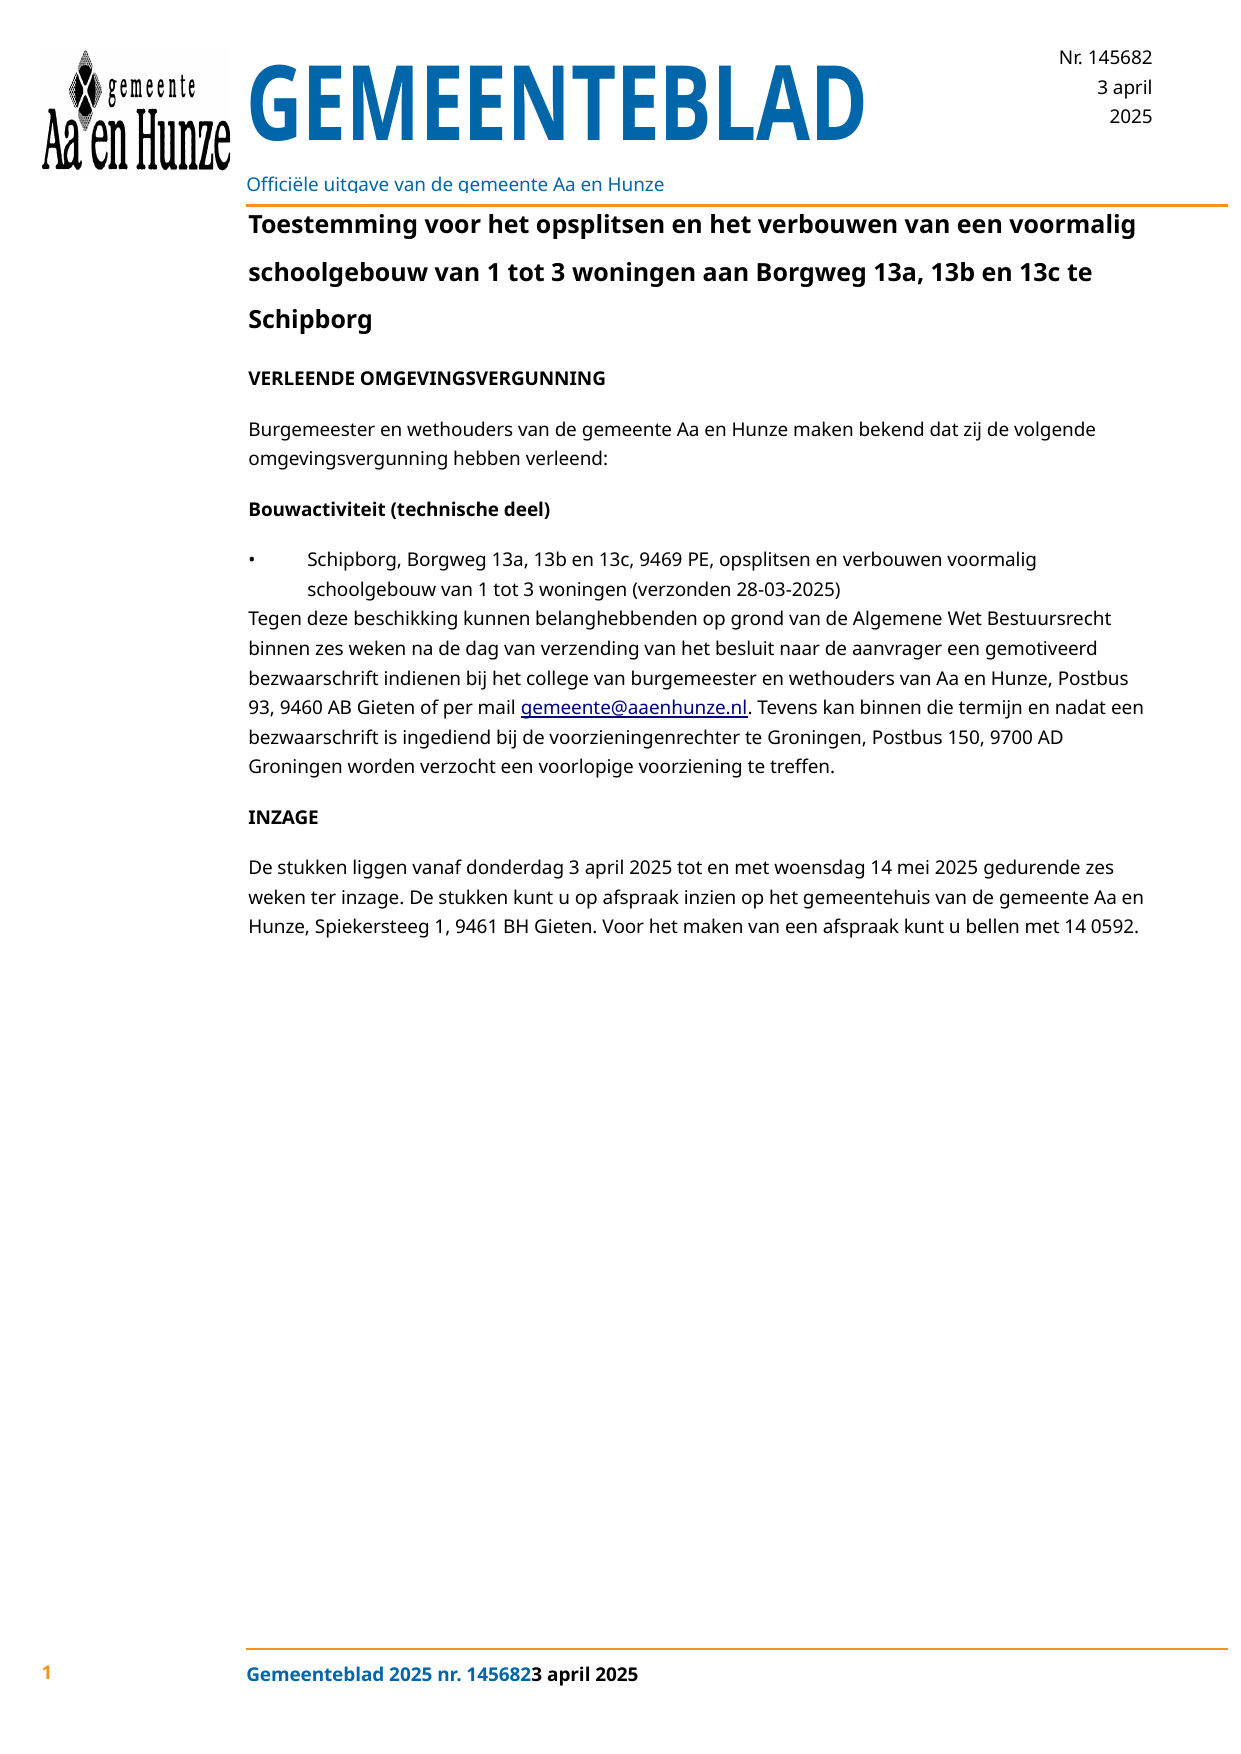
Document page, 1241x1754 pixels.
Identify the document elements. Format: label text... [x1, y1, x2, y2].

text INZAGE [248, 804, 1152, 829]
text Tegen deze beschikking kunnen belanghebbenden op grond van de Algemene Wet Bestuursrecht binnen zes weken na de dag van verzending van het besluit naar de aanvrager een gemotiveerd bezwaarschrift indienen bij het college van burgemeester en wethouders van Aa en Hunze, Postbus 93, 9460 AB Gieten of per mail gemeente@aaenhunze.nl. Tevens kan binnen die termijn en nadat een bezwaarschrift is ingediend bij de voorzieningenrechter te Groningen, Postbus 150, 9700 AD Groningen worden verzocht een voorlopige voorziening te treffen. [248, 606, 1152, 779]
text Toestemming voor het opsplitsen en het verbouwen van een voormalig schoolgebouw van 1 tot 3 woningen aan Borgweg 13a, 13b en 13c te Schipborg [248, 207, 1152, 336]
text De stukken liggen vanaf donderdag 3 april 2025 tot en met woensdag 14 mei 2025 gedurende zes weken ter inzage. De stukken kunt u op afspraak inzien op het gemeentehuis van de gemeente Aa en Hunze, Spiekersteeg 1, 9461 BH Gieten. Voor het maken van een afspraak kunt u bellen met 14 0592. [248, 854, 1152, 939]
picture [41, 47, 231, 172]
text VERLEENDE OMGEVINGSVERGUNNING [248, 366, 1152, 391]
text Burgemeester en wethouders van de gemeente Aa en Hunze maken bekend dat zij de volgende omgevingsvergunning hebben verleend: [248, 416, 1152, 471]
text Bouwactiviteit (technische deel) [248, 496, 1152, 522]
list Schipborg, Borgweg 13a, 13b en 13c, 9469 PE, opsplitsen en verbouwen voormalig schoolgebouw van 1 tot 3 woningen (verzonden 28-03-2025) [248, 546, 1152, 602]
